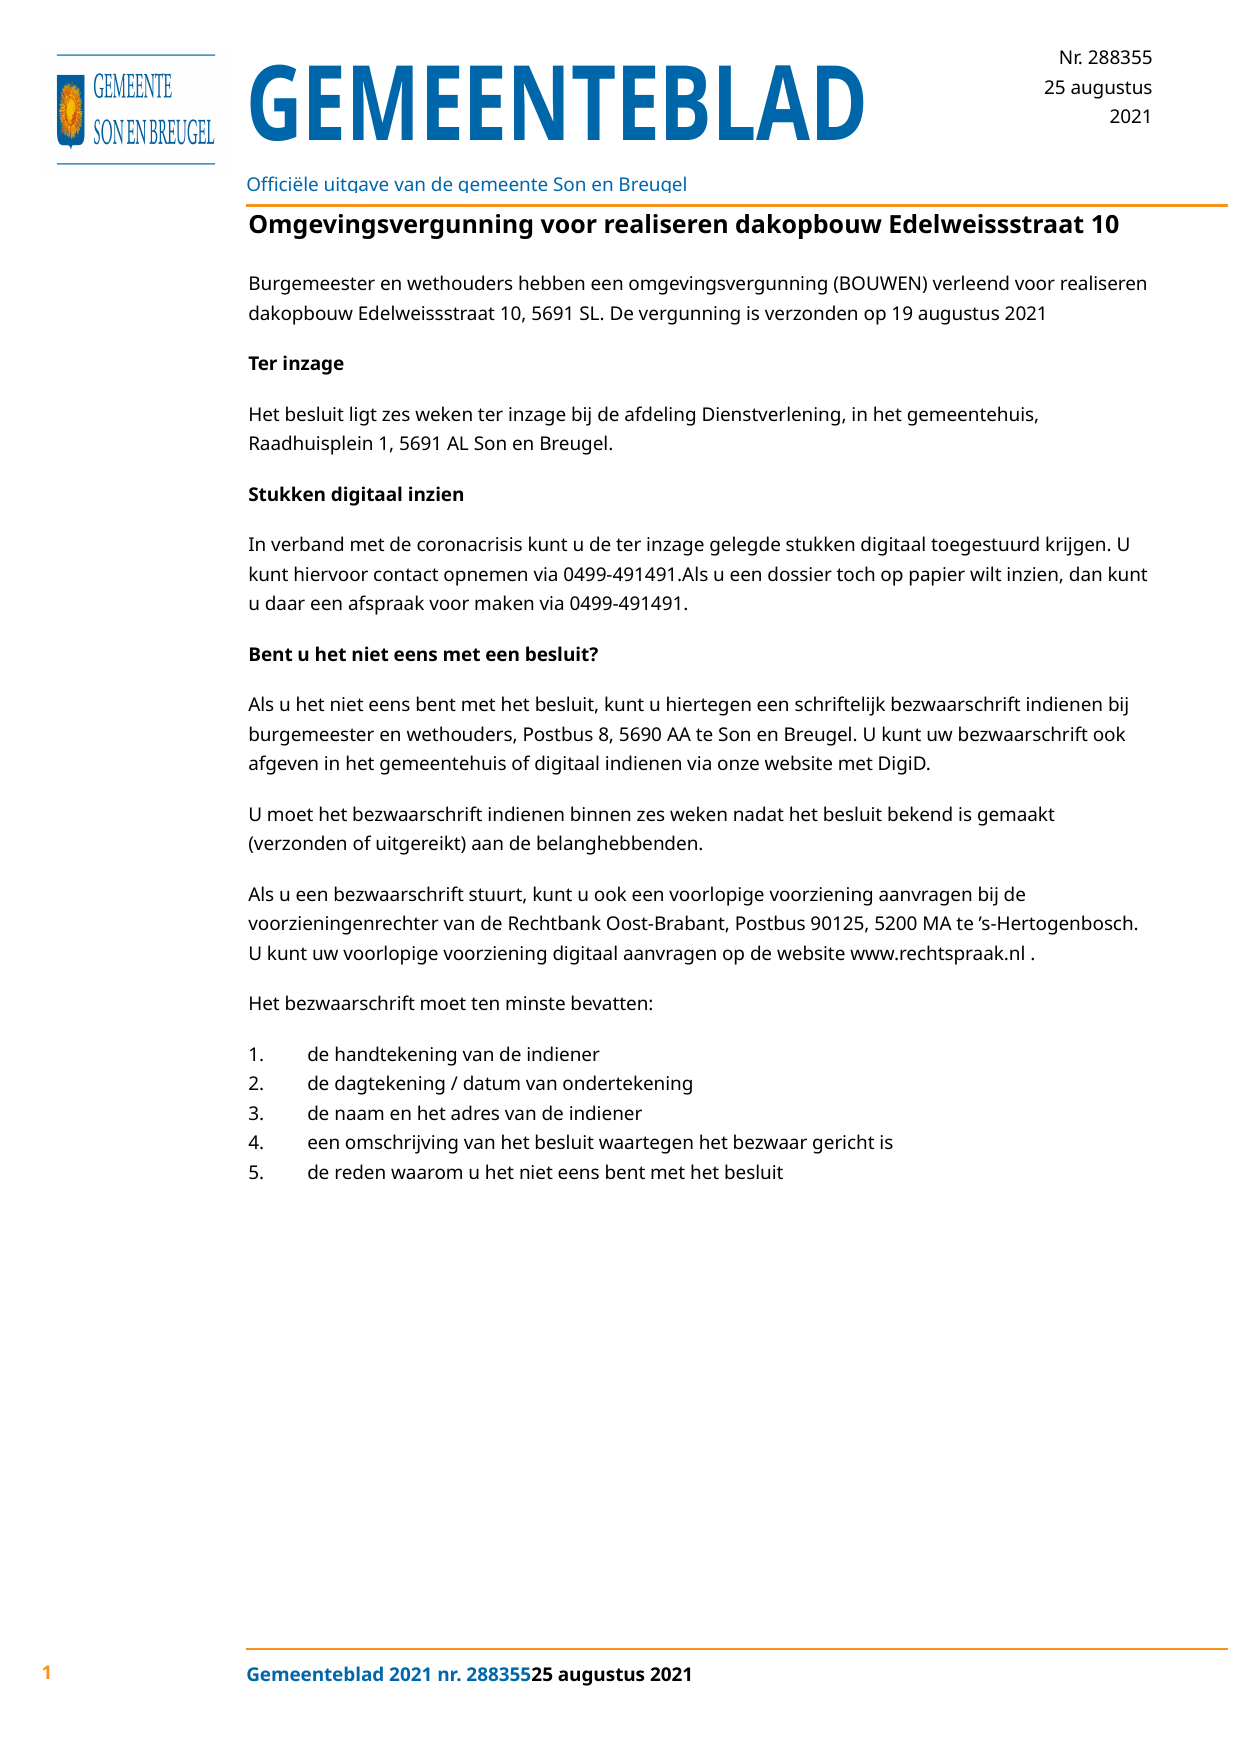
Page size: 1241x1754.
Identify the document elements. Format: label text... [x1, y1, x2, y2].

text Het besluit ligt zes weken ter inzage bij de afdeling Dienstverlening, in het gemeentehuis, Raadhuisplein 1, 5691 AL Son en Breugel. [248, 401, 1152, 456]
text In verband met de coronacrisis kunt u de ter inzage gelegde stukken digitaal toegestuurd krijgen. U kunt hiervoor contact opnemen via 0499-491491.Als u een dossier toch op papier wilt inzien, dan kunt u daar een afspraak voor maken via 0499-491491. [248, 531, 1152, 616]
list de dagtekening / datum van ondertekening [248, 1070, 1152, 1096]
list de naam en het adres van de indiener [248, 1100, 1152, 1126]
list de handtekening van de indiener [248, 1041, 1152, 1066]
text Bent u het niet eens met een besluit? [248, 641, 1152, 666]
text Stukken digitaal inzien [248, 481, 1152, 506]
picture [41, 47, 231, 172]
text Het bezwaarschrift moet ten minste bevatten: [248, 990, 1152, 1016]
text Omgevingsvergunning voor realiseren dakopbouw Edelweissstraat 10 [248, 207, 1152, 241]
text Als u een bezwaarschrift stuurt, kunt u ook een voorlopige voorziening aanvragen bij de voorzieningenrechter van de Rechtbank Oost-Brabant, Postbus 90125, 5200 MA te ’s-Hertogenbosch. U kunt uw voorlopige voorziening digitaal aanvragen op de website www.rechtspraak.nl . [248, 881, 1152, 966]
list de reden waarom u het niet eens bent met het besluit [248, 1159, 1152, 1185]
text Burgemeester en wethouders hebben een omgevingsvergunning (BOUWEN) verleend voor realiseren dakopbouw Edelweissstraat 10, 5691 SL. De vergunning is verzonden op 19 augustus 2021 [248, 270, 1152, 326]
text Als u het niet eens bent met het besluit, kunt u hiertegen een schriftelijk bezwaarschrift indienen bij burgemeester en wethouders, Postbus 8, 5690 AA te Son en Breugel. U kunt uw bezwaarschrift ook afgeven in het gemeentehuis of digitaal indienen via onze website met DigiD. [248, 691, 1152, 776]
text Ter inzage [248, 350, 1152, 376]
list een omschrijving van het besluit waartegen het bezwaar gericht is [248, 1129, 1152, 1155]
text U moet het bezwaarschrift indienen binnen zes weken nadat het besluit bekend is gemaakt (verzonden of uitgereikt) aan de belanghebbenden. [248, 801, 1152, 856]
